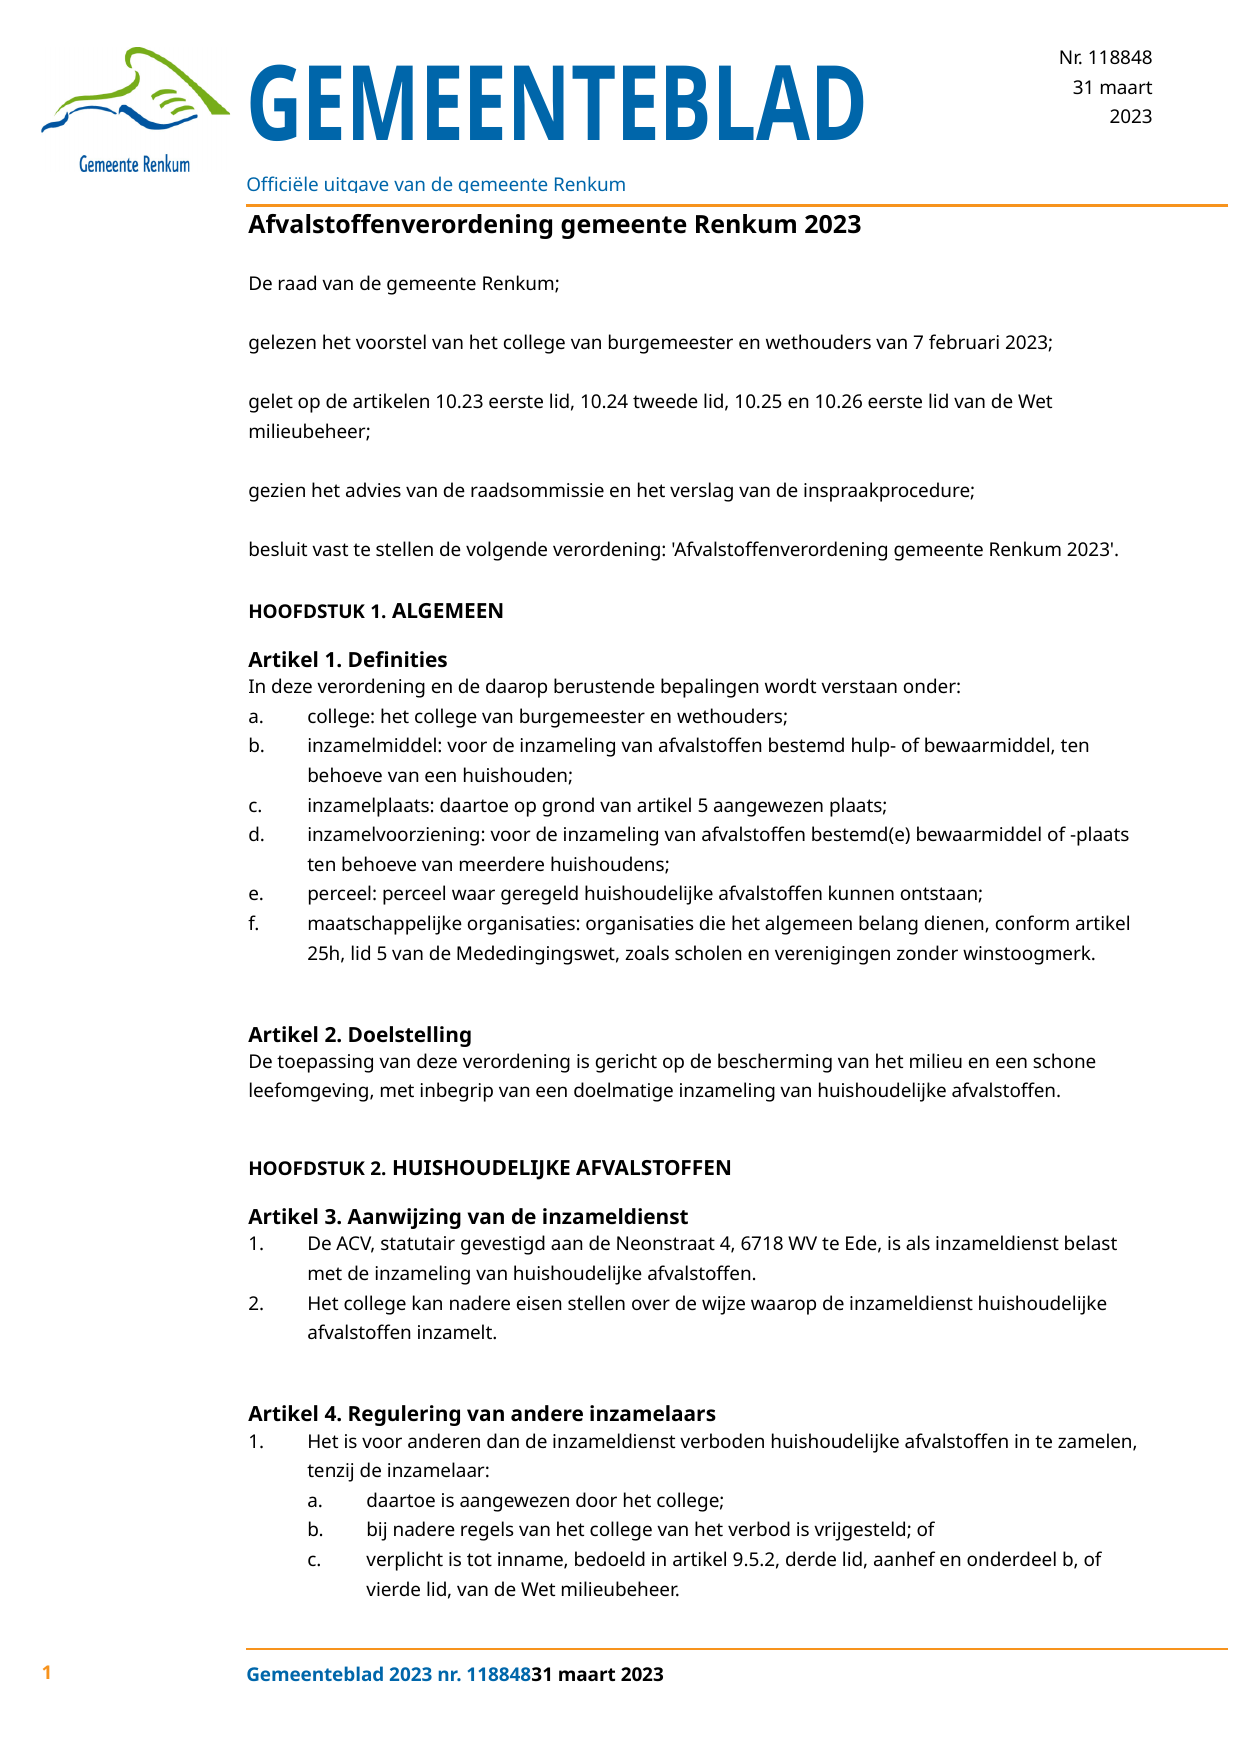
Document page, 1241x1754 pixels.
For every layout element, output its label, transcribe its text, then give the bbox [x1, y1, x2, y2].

list daartoe is aangewezen door het college; [307, 1487, 1152, 1513]
text Artikel 3. Aanwijzing van de inzameldienst [248, 1202, 1152, 1231]
text De toepassing van deze verordening is gericht op de bescherming van het milieu en een schone leefomgeving, met inbegrip van een doelmatige inzameling van huishoudelijke afvalstoffen. [248, 1048, 1152, 1103]
text gezien het advies van de raadsommissie en het verslag van de inspraakprocedure; [248, 477, 1152, 503]
list bij nadere regels van het college van het verbod is vrijgesteld; of [307, 1517, 1152, 1542]
text Artikel 1. Definities [248, 645, 1152, 673]
list De ACV, statutair gevestigd aan de Neonstraat 4, 6718 WV te Ede, is als inzameldienst belast met de inzameling van huishoudelijke afvalstoffen. [248, 1231, 1152, 1286]
list inzamelvoorziening: voor de inzameling van afvalstoffen bestemd(e) bewaarmiddel of -plaats ten behoeve van meerdere huishoudens; [248, 821, 1152, 877]
list college: het college van burgemeester en wethouders; [248, 703, 1152, 729]
text besluit vast te stellen de volgende verordening: 'Afvalstoffenverordening gemeente Renkum 2023'. [248, 537, 1152, 562]
text gelet op de artikelen 10.23 eerste lid, 10.24 tweede lid, 10.25 en 10.26 eerste lid van de Wet milieubeheer; [248, 389, 1152, 444]
text HOOFDSTUK 1. ALGEMEEN [248, 596, 1152, 624]
text Artikel 4. Regulering van andere inzamelaars [248, 1399, 1152, 1428]
text Artikel 2. Doelstelling [248, 1020, 1152, 1048]
text In deze verordening en de daarop berustende bepalingen wordt verstaan onder: [248, 673, 1152, 699]
list Het college kan nadere eisen stellen over de wijze waarop de inzameldienst huishoudelijke afvalstoffen inzamelt. [248, 1290, 1152, 1345]
text HOOFDSTUK 2. HUISHOUDELIJKE AFVALSTOFFEN [248, 1153, 1152, 1181]
list inzamelmiddel: voor de inzameling van afvalstoffen bestemd hulp- of bewaarmiddel, ten behoeve van een huishouden; [248, 733, 1152, 788]
list Het is voor anderen dan de inzameldienst verboden huishoudelijke afvalstoffen in te zamelen, tenzij de inzamelaar: [248, 1428, 1152, 1483]
text De raad van de gemeente Renkum; [248, 270, 1152, 296]
list verplicht is tot inname, bedoeld in artikel 9.5.2, derde lid, aanhef en onderdeel b, of vierde lid, van de Wet milieubeheer. [307, 1546, 1152, 1601]
picture [41, 47, 231, 172]
text Afvalstoffenverordening gemeente Renkum 2023 [248, 207, 1152, 241]
list maatschappelijke organisaties: organisaties die het algemeen belang dienen, conform artikel 25h, lid 5 van de Mededingingswet, zoals scholen en verenigingen zonder winstoogmerk. [248, 910, 1152, 965]
text gelezen het voorstel van het college van burgemeester en wethouders van 7 februari 2023; [248, 329, 1152, 355]
list inzamelplaats: daartoe op grond van artikel 5 aangewezen plaats; [248, 792, 1152, 817]
list perceel: perceel waar geregeld huishoudelijke afvalstoffen kunnen ontstaan; [248, 881, 1152, 906]
